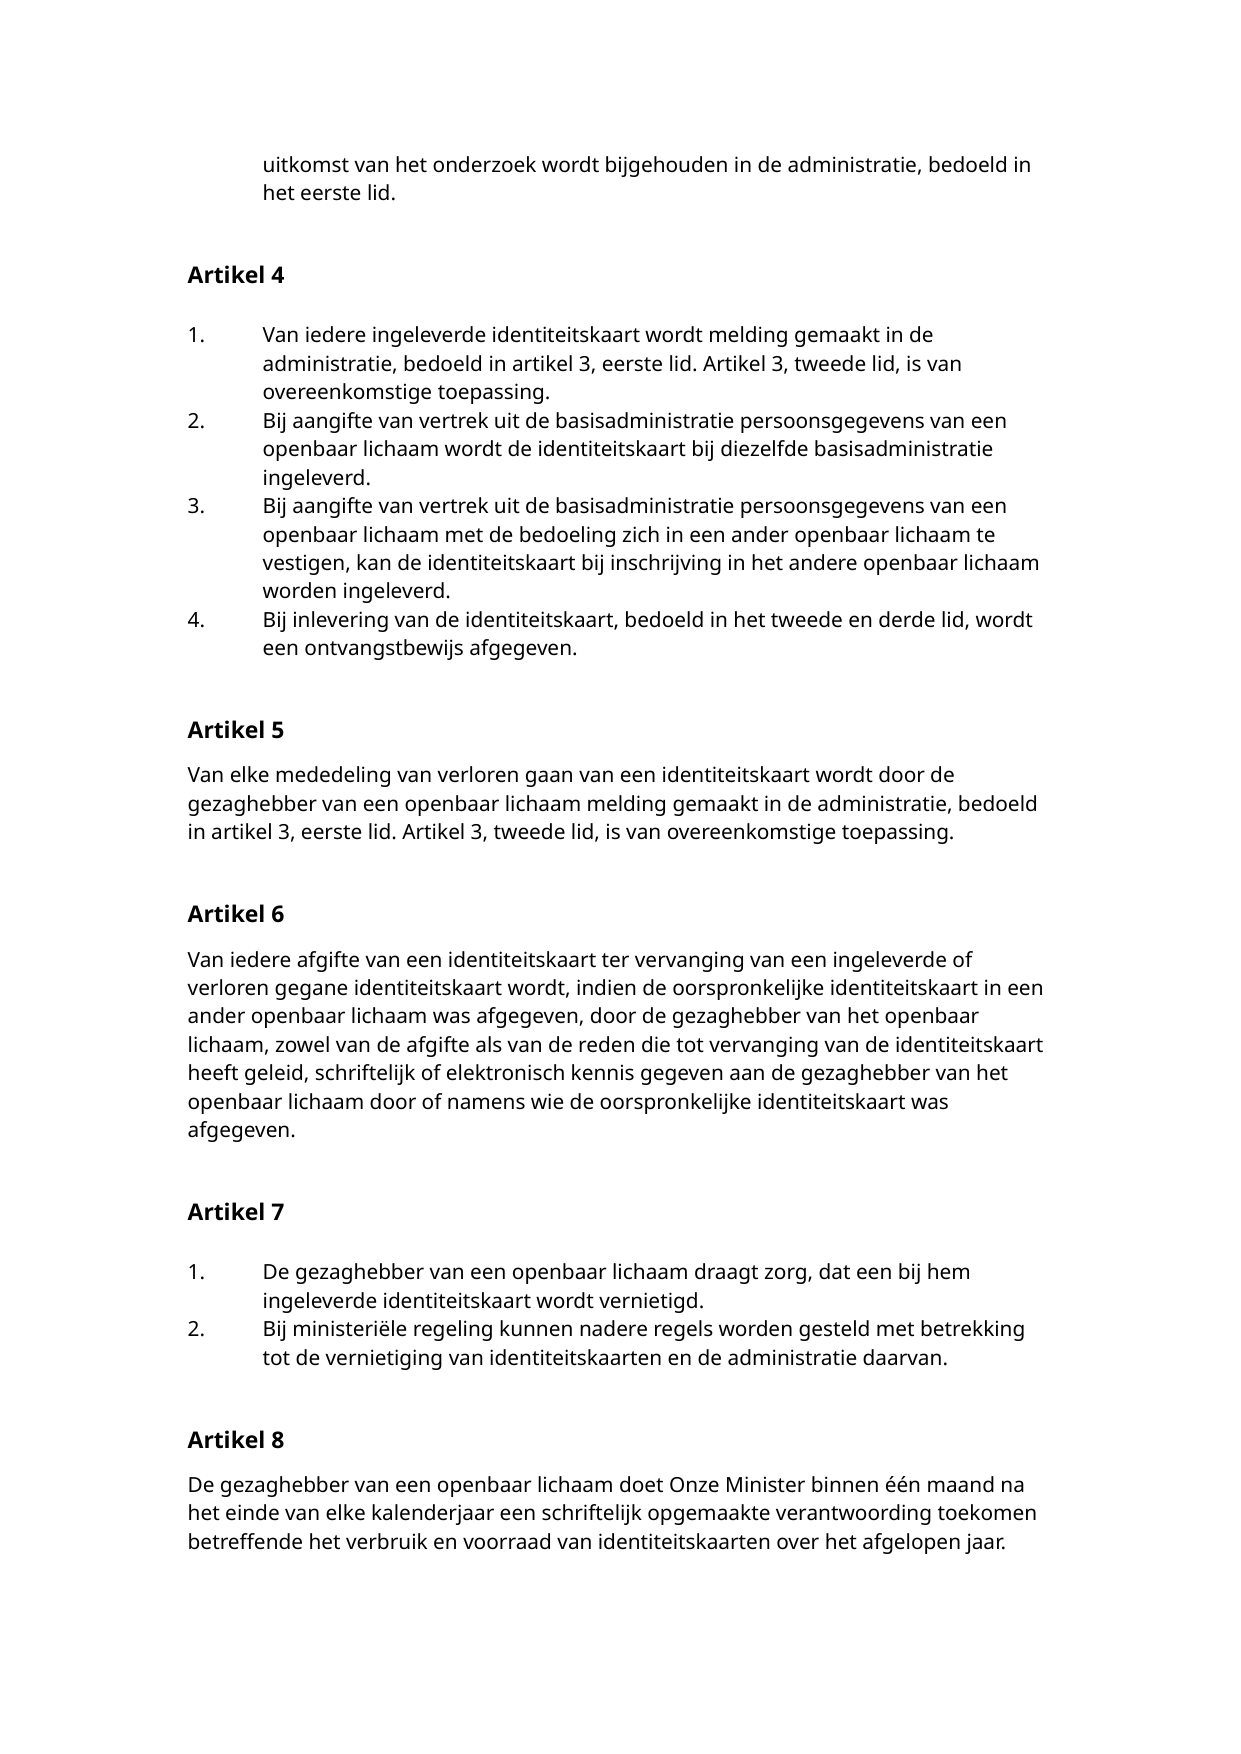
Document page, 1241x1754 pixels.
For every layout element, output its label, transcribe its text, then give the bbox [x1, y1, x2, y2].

list Bij aangifte van vertrek uit de basisadministratie persoonsgegevens van een openbaar lichaam wordt de identiteitskaart bij diezelfde basisadministratie ingeleverd. [187, 406, 1053, 491]
list Bij inlevering van de identiteitskaart, bedoeld in het tweede en derde lid, wordt een ontvangstbewijs afgegeven. [187, 605, 1053, 662]
list Bij aangifte van vertrek uit de basisadministratie persoonsgegevens van een openbaar lichaam met de bedoeling zich in een ander openbaar lichaam te vestigen, kan de identiteitskaart bij inschrijving in het andere openbaar lichaam worden ingeleverd. [187, 491, 1053, 605]
subtitle Artikel 5 [187, 714, 1053, 746]
subtitle Artikel 8 [187, 1424, 1053, 1455]
list De gezaghebber van een openbaar lichaam draagt zorg, dat een bij hem ingeleverde identiteitskaart wordt vernietigd. [187, 1257, 1053, 1314]
subtitle Artikel 7 [187, 1196, 1053, 1227]
text De gezaghebber van een openbaar lichaam doet Onze Minister binnen één maand na het einde van elke kalenderjaar een schriftelijk opgemaakte verantwoording toekomen betreffende het verbruik en voorraad van identiteitskaarten over het afgelopen jaar. [187, 1470, 1053, 1555]
list Bij ministeriële regeling kunnen nadere regels worden gesteld met betrekking tot de vernietiging van identiteitskaarten en de administratie daarvan. [187, 1314, 1053, 1371]
list Van iedere ingeleverde identiteitskaart wordt melding gemaakt in de administratie, bedoeld in artikel 3, eerste lid. Artikel 3, tweede lid, is van overeenkomstige toepassing. [187, 321, 1053, 406]
list uitkomst van het onderzoek wordt bijgehouden in de administratie, bedoeld in het eerste lid. [187, 150, 1053, 207]
subtitle Artikel 6 [187, 898, 1053, 930]
text Van iedere afgifte van een identiteitskaart ter vervanging van een ingeleverde of verloren gegane identiteitskaart wordt, indien de oorspronkelijke identiteitskaart in een ander openbaar lichaam was afgegeven, door de gezaghebber van het openbaar lichaam, zowel van de afgifte als van de reden die tot vervanging van de identiteitskaart heeft geleid, schriftelijk of elektronisch kennis gegeven aan de gezaghebber van het openbaar lichaam door of namens wie de oorspronkelijke identiteitskaart was afgegeven. [187, 945, 1053, 1144]
subtitle Artikel 4 [187, 259, 1053, 291]
text Van elke mededeling van verloren gaan van een identiteitskaart wordt door de gezaghebber van een openbaar lichaam melding gemaakt in de administratie, bedoeld in artikel 3, eerste lid. Artikel 3, tweede lid, is van overeenkomstige toepassing. [187, 761, 1053, 846]
